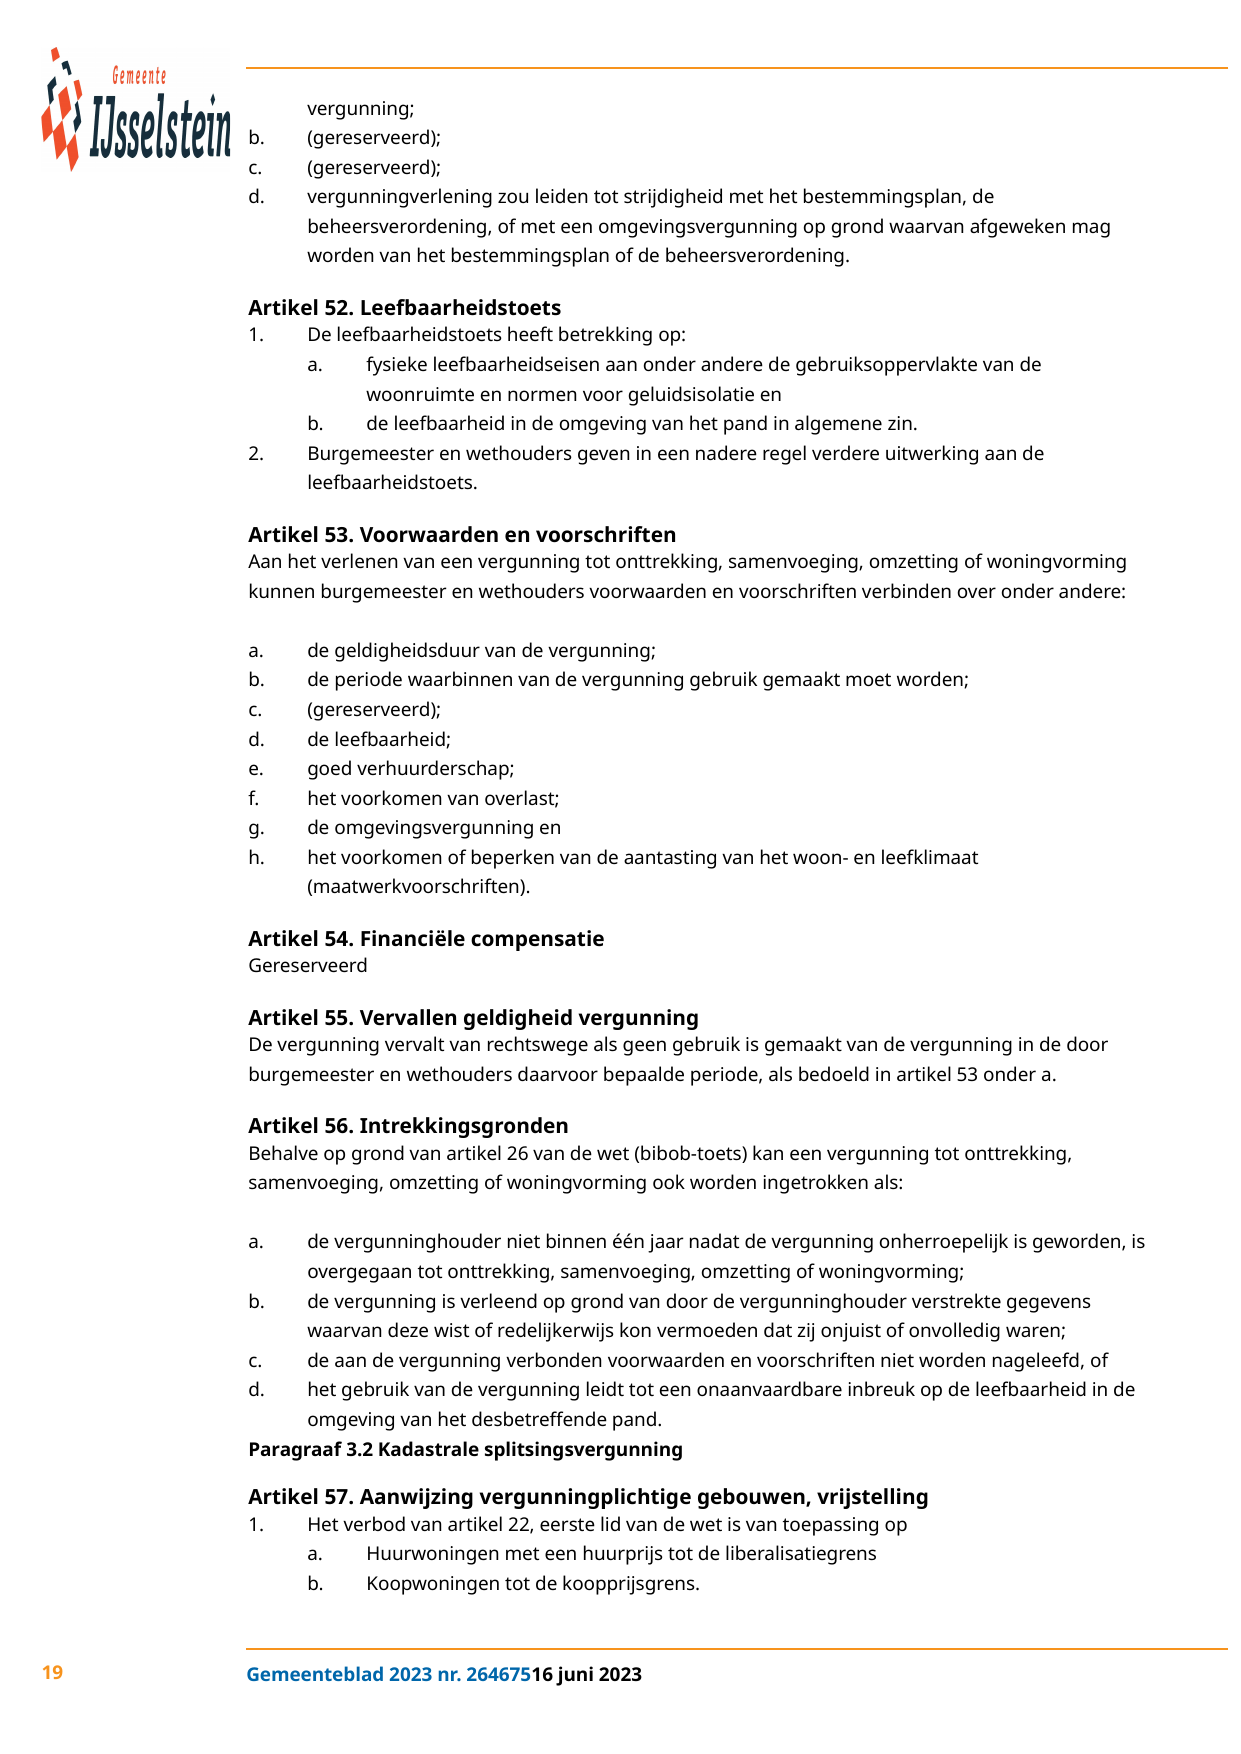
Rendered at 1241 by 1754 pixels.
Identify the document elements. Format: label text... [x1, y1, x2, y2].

list de vergunning is verleend op grond van door de vergunninghouder verstrekte gegevens waarvan deze wist of redelijkerwijs kon vermoeden dat zij onjuist of onvolledig waren; [248, 1288, 1152, 1343]
list het voorkomen van overlast; [248, 785, 1152, 811]
text Artikel 56. Intrekkingsgronden [248, 1111, 1152, 1140]
list de vergunninghouder niet binnen één jaar nadat de vergunning onherroepelijk is geworden, is overgegaan tot onttrekking, samenvoeging, omzetting of woningvorming; [248, 1229, 1152, 1284]
list (gereserveerd); [248, 696, 1152, 722]
text Artikel 53. Voorwaarden en voorschriften [248, 520, 1152, 548]
text Artikel 52. Leefbaarheidstoets [248, 293, 1152, 322]
text Aan het verlenen van een vergunning tot onttrekking, samenvoeging, omzetting of woningvorming kunnen burgemeester en wethouders voorwaarden en voorschriften verbinden over onder andere: [248, 548, 1152, 604]
text Gereserveerd [248, 953, 1152, 978]
list (gereserveerd); [248, 124, 1152, 150]
list de aan de vergunning verbonden voorwaarden en voorschriften niet worden nageleefd, of [248, 1347, 1152, 1373]
picture [41, 47, 231, 172]
list de omgevingsvergunning en [248, 814, 1152, 840]
list Burgemeester en wethouders geven in een nadere regel verdere uitwerking aan de leefbaarheidstoets. [248, 440, 1152, 495]
list de leefbaarheid; [248, 726, 1152, 752]
list de leefbaarheid in de omgeving van het pand in algemene zin. [307, 410, 1152, 436]
text Artikel 55. Vervallen geldigheid vergunning [248, 1003, 1152, 1031]
text Artikel 54. Financiële compensatie [248, 924, 1152, 953]
list het gebruik van de vergunning leidt tot een onaanvaardbare inbreuk op de leefbaarheid in de omgeving van het desbetreffende pand. [248, 1377, 1152, 1432]
list fysieke leefbaarheidseisen aan onder andere de gebruiksoppervlakte van de woonruimte en normen voor geluidsisolatie en [307, 351, 1152, 406]
list goed verhuurderschap; [248, 755, 1152, 781]
list Koopwoningen tot de koopprijsgrens. [307, 1570, 1152, 1596]
list de geldigheidsduur van de vergunning; [248, 637, 1152, 663]
list vergunningverlening zou leiden tot strijdigheid met het bestemmingsplan, de beheersverordening, of met een omgevingsvergunning op grond waarvan afgeweken mag worden van het bestemmingsplan of de beheersverordening. [248, 183, 1152, 268]
list Het verbod van artikel 22, eerste lid van de wet is van toepassing op [248, 1511, 1152, 1536]
list de periode waarbinnen van de vergunning gebruik gemaakt moet worden; [248, 667, 1152, 692]
list vergunning; [248, 95, 1152, 121]
text Paragraaf 3.2 Kadastrale splitsingsvergunning [248, 1436, 1152, 1461]
list het voorkomen of beperken van de aantasting van het woon- en leefklimaat (maatwerkvoorschriften). [248, 844, 1152, 899]
list Huurwoningen met een huurprijs tot de liberalisatiegrens [307, 1540, 1152, 1566]
text Artikel 57. Aanwijzing vergunningplichtige gebouwen, vrijstelling [248, 1482, 1152, 1511]
text De vergunning vervalt van rechtswege als geen gebruik is gemaakt van de vergunning in de door burgemeester en wethouders daarvoor bepaalde periode, als bedoeld in artikel 53 onder a. [248, 1031, 1152, 1087]
list (gereserveerd); [248, 154, 1152, 180]
text Behalve op grond van artikel 26 van de wet (bibob-toets) kan een vergunning tot onttrekking, samenvoeging, omzetting of woningvorming ook worden ingetrokken als: [248, 1140, 1152, 1195]
list De leefbaarheidstoets heeft betrekking op: [248, 322, 1152, 347]
